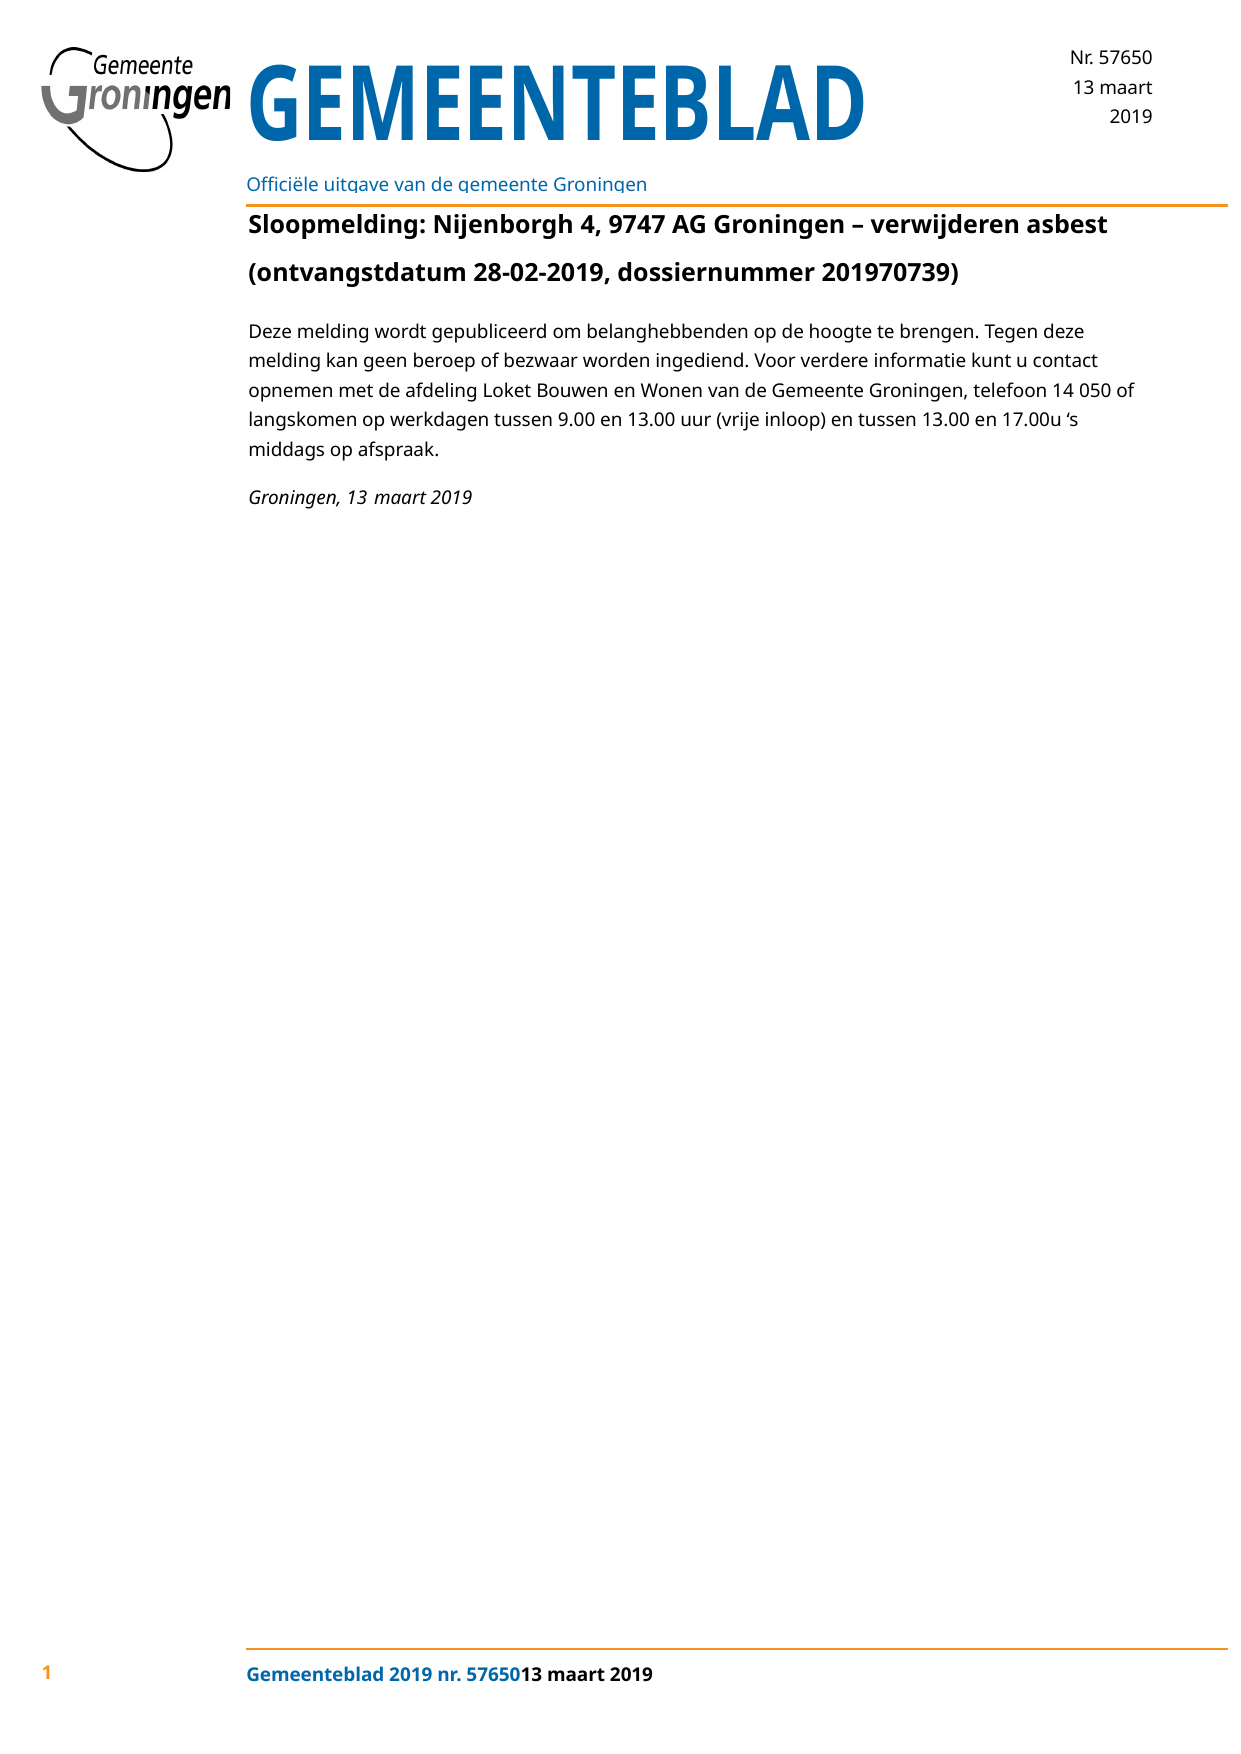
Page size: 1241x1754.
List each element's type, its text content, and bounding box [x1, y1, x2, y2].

picture [41, 47, 231, 172]
text Deze melding wordt gepubliceerd om belanghebbenden op de hoogte te brengen. Tegen deze melding kan geen beroep of bezwaar worden ingediend. Voor verdere informatie kunt u contact opnemen met de afdeling Loket Bouwen en Wonen van de Gemeente Groningen, telefoon 14 050 of langskomen op werkdagen tussen 9.00 en 13.00 uur (vrije inloop) en tussen 13.00 en 17.00u ‘s middags op afspraak. [248, 318, 1152, 462]
text Groningen, 13 maart 2019 [248, 484, 1152, 510]
text Sloopmelding: Nijenborgh 4, 9747 AG Groningen – verwijderen asbest (ontvangstdatum 28-02-2019, dossiernummer 201970739) [248, 207, 1152, 288]
